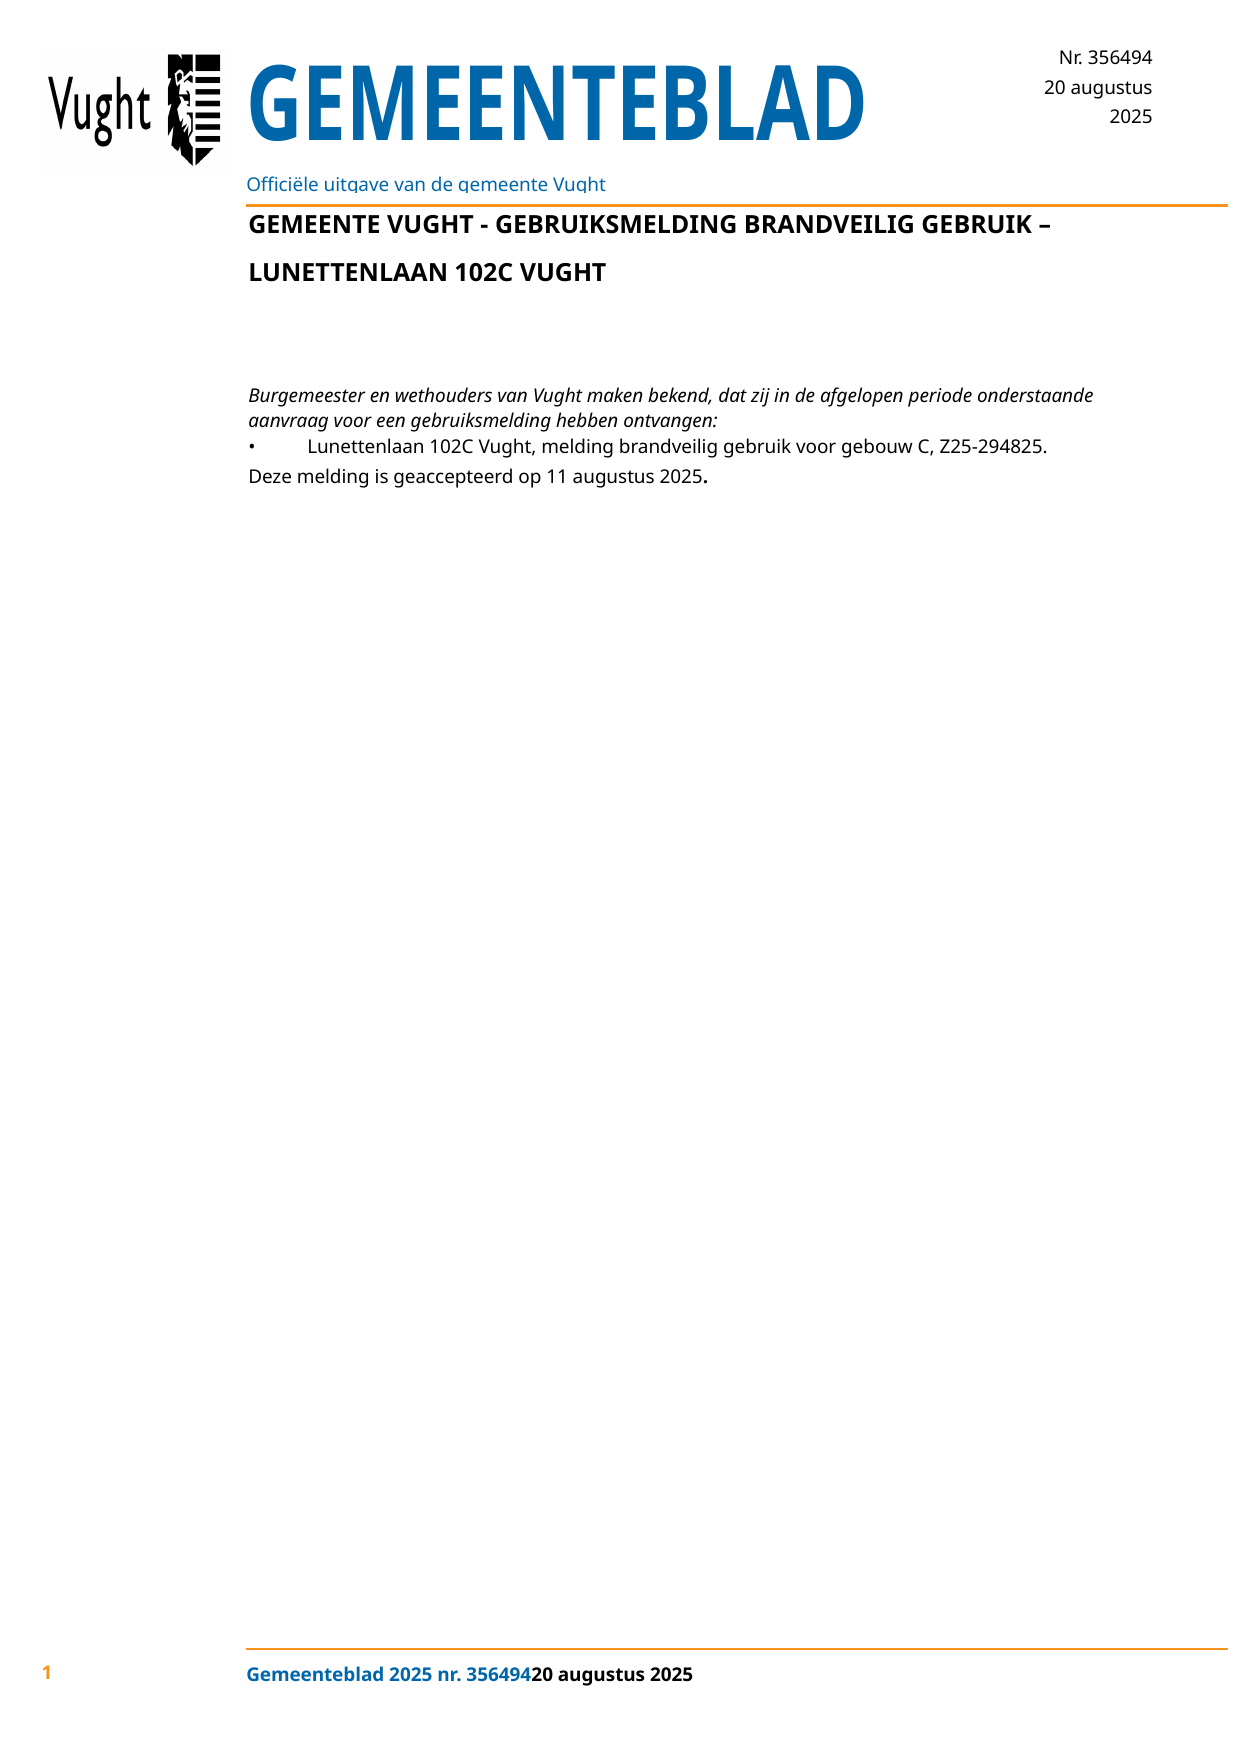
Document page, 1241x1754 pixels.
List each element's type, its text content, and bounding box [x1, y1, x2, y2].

text Deze melding is geaccepteerd op 11 augustus 2025. [248, 463, 1152, 489]
picture [41, 47, 231, 172]
text Burgemeester en wethouders van Vught maken bekend, dat zij in de afgelopen periode onderstaande aanvraag voor een gebruiksmelding hebben ontvangen: [248, 382, 1152, 433]
list Lunettenlaan 102C Vught, melding brandveilig gebruik voor gebouw C, Z25-294825. [248, 433, 1152, 459]
text GEMEENTE VUGHT - GEBRUIKSMELDING BRANDVEILIG GEBRUIK – LUNETTENLAAN 102C VUGHT [248, 207, 1152, 288]
